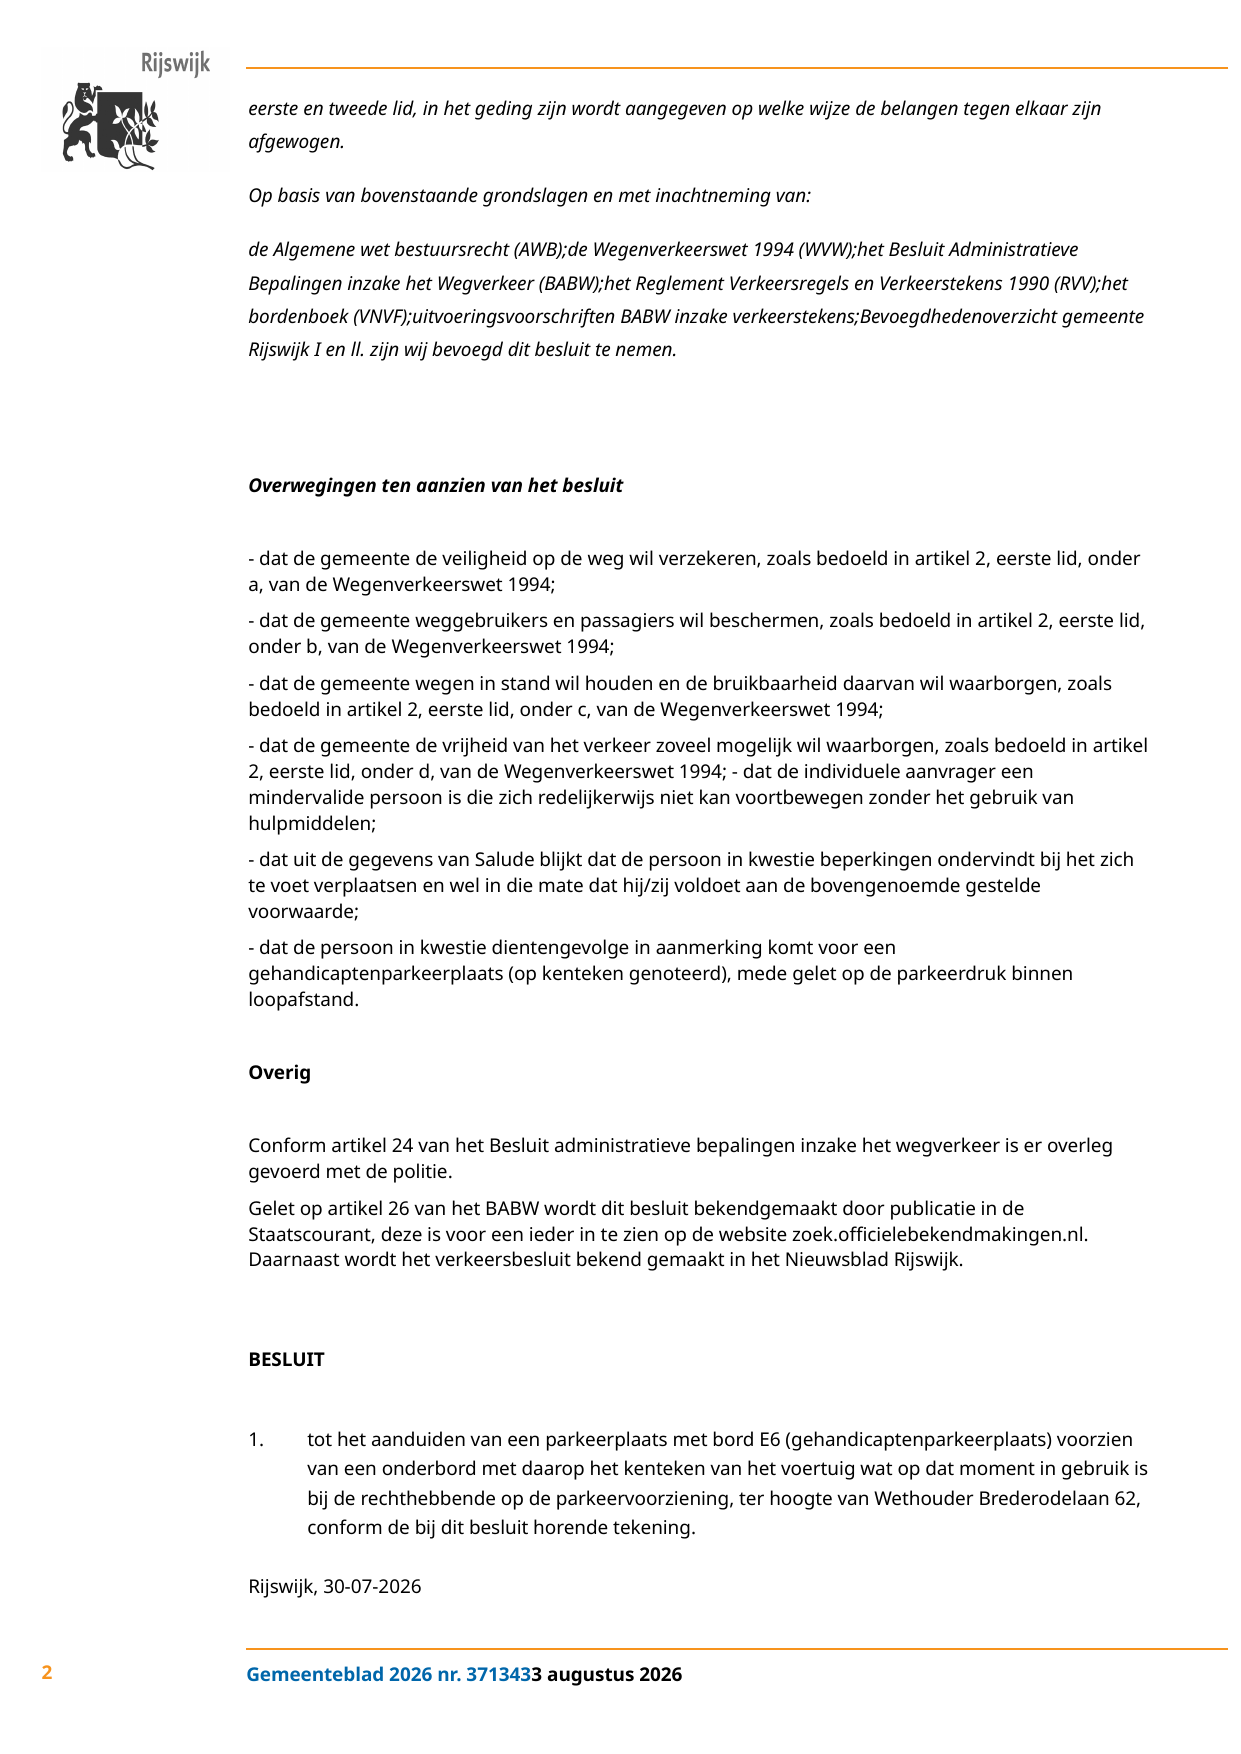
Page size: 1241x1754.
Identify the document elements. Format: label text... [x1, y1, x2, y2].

text eerste en tweede lid, in het geding zijn wordt aangegeven op welke wijze de belangen tegen elkaar zijn afgewogen. [248, 95, 1152, 154]
text Op basis van bovenstaande grondslagen en met inachtneming van: [248, 182, 1152, 208]
text - dat de gemeente de veiligheid op de weg wil verzekeren, zoals bedoeld in artikel 2, eerste lid, onder a, van de Wegenverkeerswet 1994; [248, 545, 1152, 597]
text - dat de persoon in kwestie dientengevolge in aanmerking komt voor een gehandicaptenparkeerplaats (op kenteken genoteerd), mede gelet op de parkeerdruk binnen loopafstand. [248, 934, 1152, 1012]
text - dat de gemeente wegen in stand wil houden en de bruikbaarheid daarvan wil waarborgen, zoals bedoeld in artikel 2, eerste lid, onder c, van de Wegenverkeerswet 1994; [248, 670, 1152, 722]
text Conform artikel 24 van het Besluit administratieve bepalingen inzake het wegverkeer is er overleg gevoerd met de politie. [248, 1133, 1152, 1184]
list tot het aanduiden van een parkeerplaats met bord E6 (gehandicaptenparkeerplaats) voorzien van een onderbord met daarop het kenteken van het voertuig wat op dat moment in gebruik is bij de rechthebbende op de parkeervoorziening, ter hoogte van Wethouder Brederodelaan 62, conform de bij dit besluit horende tekening. [248, 1426, 1152, 1540]
text - dat de gemeente de vrijheid van het verkeer zoveel mogelijk wil waarborgen, zoals bedoeld in artikel 2, eerste lid, onder d, van de Wegenverkeerswet 1994; - dat de individuele aanvrager een mindervalide persoon is die zich redelijkerwijs niet kan voortbewegen zonder het gebruik van hulpmiddelen; [248, 732, 1152, 835]
text - dat uit de gegevens van Salude blijkt dat de persoon in kwestie beperkingen ondervindt bij het zich te voet verplaatsen en wel in die mate dat hij/zij voldoet aan de bovengenoemde gestelde voorwaarde; [248, 846, 1152, 923]
text de Algemene wet bestuursrecht (AWB);de Wegenverkeerswet 1994 (WVW);het Besluit Administratieve Bepalingen inzake het Wegverkeer (BABW);het Reglement Verkeersregels en Verkeerstekens 1990 (RVV);het bordenboek (VNVF);uitvoeringsvoorschriften BABW inzake verkeerstekens;Bevoegdhedenoverzicht gemeente Rijswijk I en ll. zijn wij bevoegd dit besluit te nemen. [248, 236, 1152, 362]
picture [41, 47, 231, 172]
text Overwegingen ten aanzien van het besluit [248, 472, 1152, 498]
text BESLUIT [248, 1346, 1152, 1372]
text Overig [248, 1059, 1152, 1085]
text - dat de gemeente weggebruikers en passagiers wil beschermen, zoals bedoeld in artikel 2, eerste lid, onder b, van de Wegenverkeerswet 1994; [248, 608, 1152, 659]
text Gelet op artikel 26 van het BABW wordt dit besluit bekendgemaakt door publicatie in de Staatscourant, deze is voor een ieder in te zien op de website zoek.officielebekendmakingen.nl. Daarnaast wordt het verkeersbesluit bekend gemaakt in het Nieuwsblad Rijswijk. [248, 1195, 1152, 1272]
text Rijswijk, 30-07-2026 [248, 1574, 1152, 1599]
